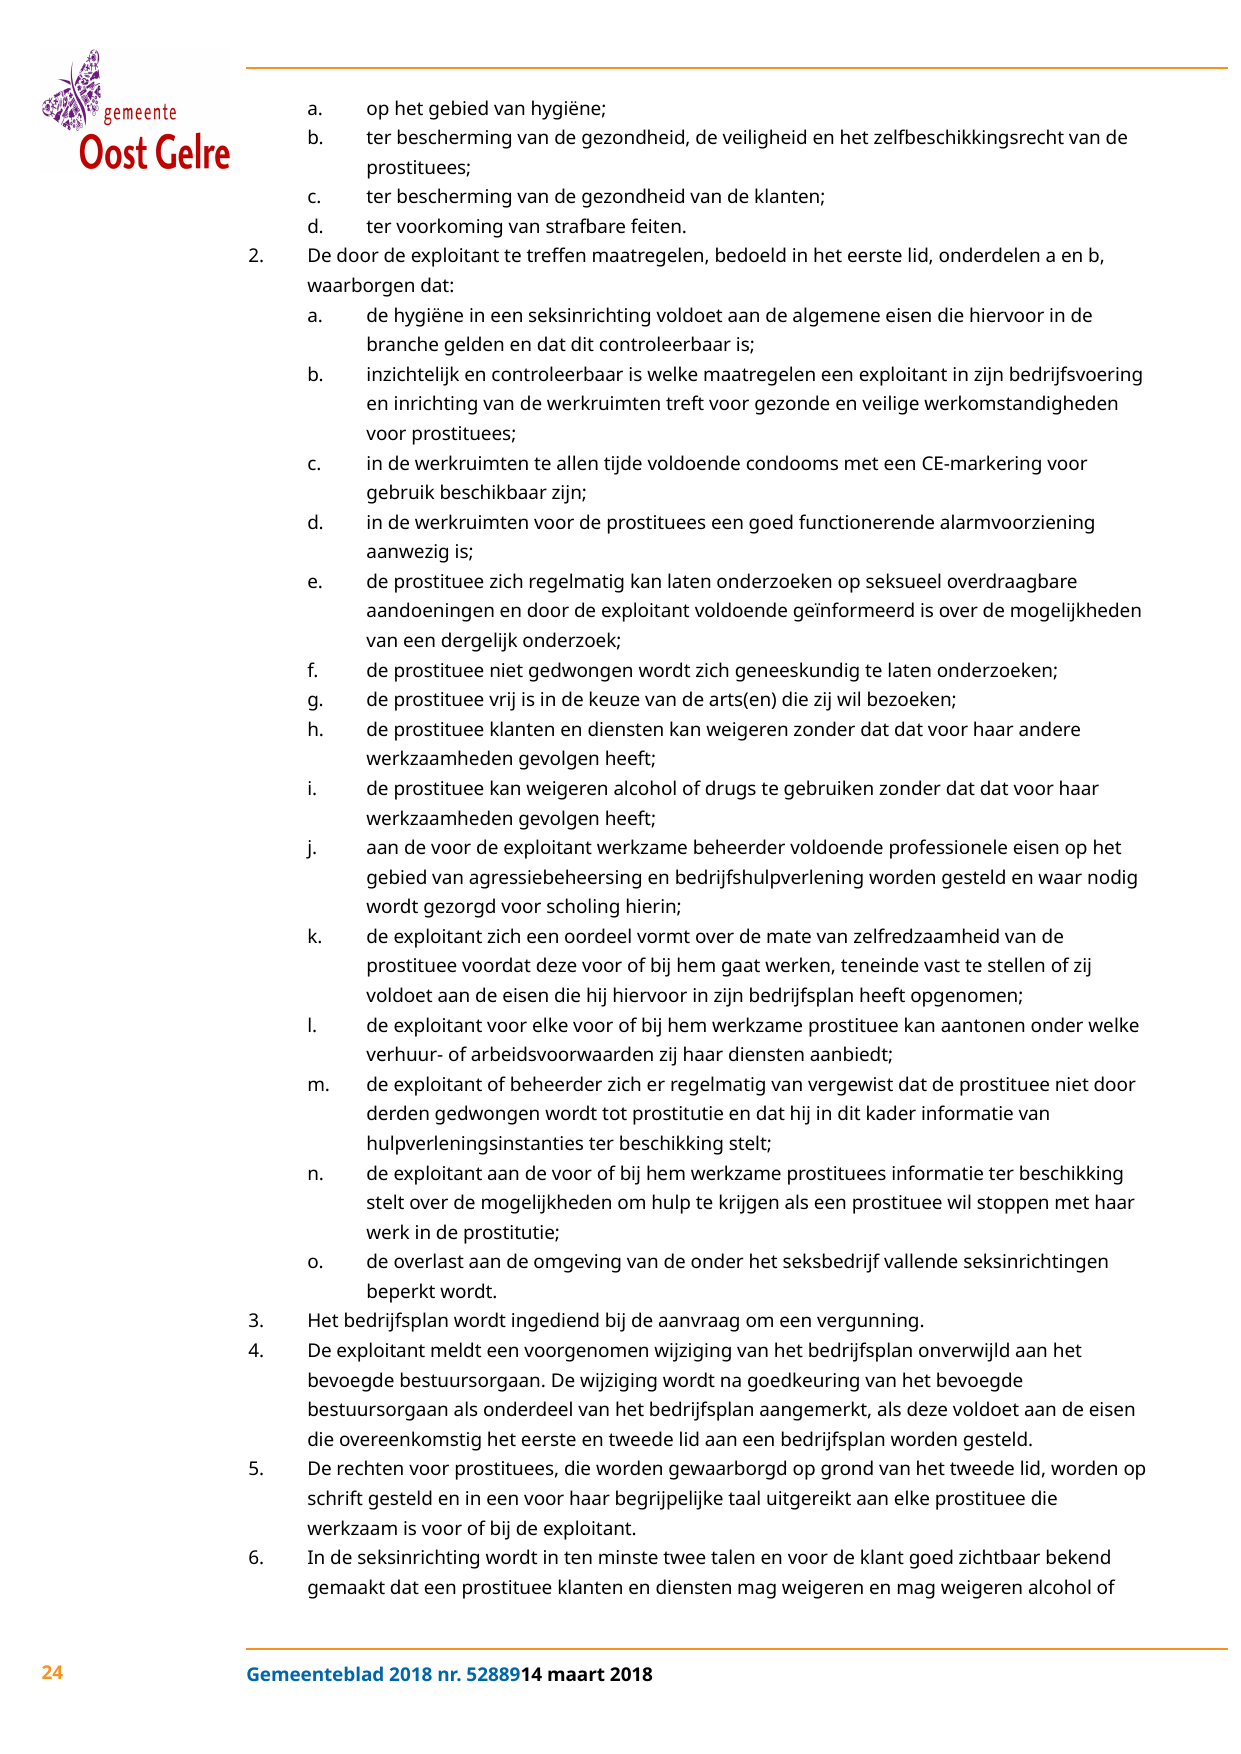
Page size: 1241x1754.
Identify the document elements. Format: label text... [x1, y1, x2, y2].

list de hygiëne in een seksinrichting voldoet aan de algemene eisen die hiervoor in de branche gelden en dat dit controleerbaar is; [307, 302, 1152, 357]
list De rechten voor prostituees, die worden gewaarborgd op grond van het tweede lid, worden op schrift gesteld en in een voor haar begrijpelijke taal uitgereikt aan elke prostituee die werkzaam is voor of bij de exploitant. [248, 1456, 1152, 1541]
list de prostituee kan weigeren alcohol of drugs te gebruiken zonder dat dat voor haar werkzaamheden gevolgen heeft; [307, 775, 1152, 831]
list ter bescherming van de gezondheid van de klanten; [307, 183, 1152, 209]
list de exploitant voor elke voor of bij hem werkzame prostituee kan aantonen onder welke verhuur- of arbeidsvoorwaarden zij haar diensten aanbiedt; [307, 1012, 1152, 1067]
list de exploitant zich een oordeel vormt over de mate van zelfredzaamheid van de prostituee voordat deze voor of bij hem gaat werken, teneinde vast te stellen of zij voldoet aan de eisen die hij hiervoor in zijn bedrijfsplan heeft opgenomen; [307, 923, 1152, 1008]
list de overlast aan de omgeving van de onder het seksbedrijf vallende seksinrichtingen beperkt wordt. [307, 1248, 1152, 1304]
list De door de exploitant te treffen maatregelen, bedoeld in het eerste lid, onderdelen a en b, waarborgen dat: [248, 243, 1152, 298]
list De exploitant meldt een voorgenomen wijziging van het bedrijfsplan onverwijld aan het bevoegde bestuursorgaan. De wijziging wordt na goedkeuring van het bevoegde bestuursorgaan als onderdeel van het bedrijfsplan aangemerkt, als deze voldoet aan de eisen die overeenkomstig het eerste en tweede lid aan een bedrijfsplan worden gesteld. [248, 1337, 1152, 1452]
list ter bescherming van de gezondheid, de veiligheid en het zelfbeschikkingsrecht van de prostituees; [307, 124, 1152, 180]
list ter voorkoming van strafbare feiten. [307, 213, 1152, 239]
list aan de voor de exploitant werkzame beheerder voldoende professionele eisen op het gebied van agressiebeheersing en bedrijfshulpverlening worden gesteld en waar nodig wordt gezorgd voor scholing hierin; [307, 834, 1152, 919]
list in de werkruimten voor de prostituees een goed functionerende alarmvoorziening aanwezig is; [307, 509, 1152, 564]
list de exploitant of beheerder zich er regelmatig van vergewist dat de prostituee niet door derden gedwongen wordt tot prostitutie en dat hij in dit kader informatie van hulpverleningsinstanties ter beschikking stelt; [307, 1071, 1152, 1156]
list inzichtelijk en controleerbaar is welke maatregelen een exploitant in zijn bedrijfsvoering en inrichting van de werkruimten treft voor gezonde en veilige werkomstandigheden voor prostituees; [307, 361, 1152, 446]
picture [41, 47, 231, 172]
list In de seksinrichting wordt in ten minste twee talen en voor de klant goed zichtbaar bekend gemaakt dat een prostituee klanten en diensten mag weigeren en mag weigeren alcohol of [248, 1544, 1152, 1600]
list de prostituee zich regelmatig kan laten onderzoeken op seksueel overdraagbare aandoeningen en door de exploitant voldoende geïnformeerd is over de mogelijkheden van een dergelijk onderzoek; [307, 568, 1152, 653]
list de prostituee klanten en diensten kan weigeren zonder dat dat voor haar andere werkzaamheden gevolgen heeft; [307, 716, 1152, 771]
list in de werkruimten te allen tijde voldoende condooms met een CE-markering voor gebruik beschikbaar zijn; [307, 450, 1152, 505]
list Het bedrijfsplan wordt ingediend bij de aanvraag om een vergunning. [248, 1308, 1152, 1333]
list op het gebied van hygiëne; [307, 95, 1152, 121]
list de exploitant aan de voor of bij hem werkzame prostituees informatie ter beschikking stelt over de mogelijkheden om hulp te krijgen als een prostituee wil stoppen met haar werk in de prostitutie; [307, 1160, 1152, 1245]
list de prostituee niet gedwongen wordt zich geneeskundig te laten onderzoeken; [307, 657, 1152, 683]
list de prostituee vrij is in de keuze van de arts(en) die zij wil bezoeken; [307, 686, 1152, 712]
